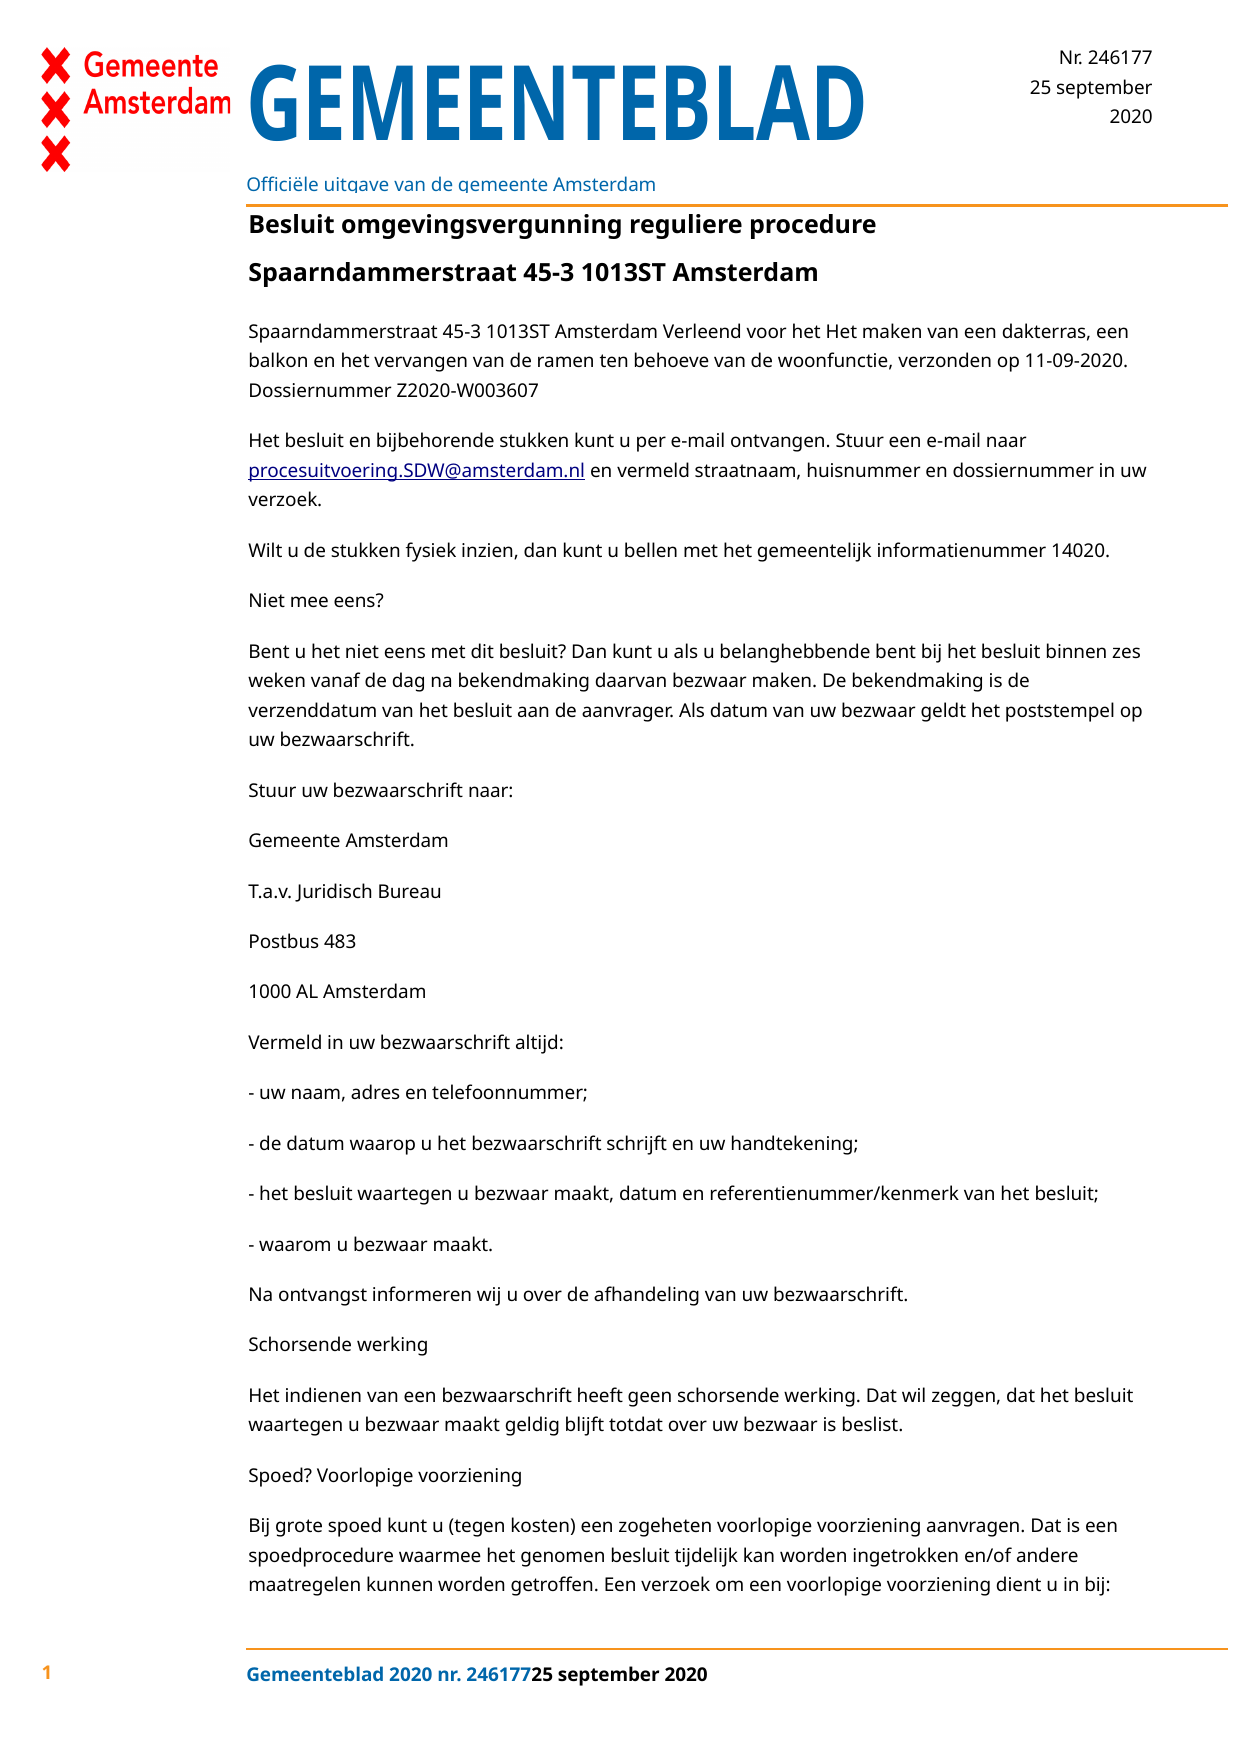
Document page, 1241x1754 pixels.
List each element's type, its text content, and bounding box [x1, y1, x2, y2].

text Niet mee eens? [248, 587, 1152, 613]
text 1000 AL Amsterdam [248, 979, 1152, 1004]
text Vermeld in uw bezwaarschrift altijd: [248, 1029, 1152, 1055]
text - de datum waarop u het bezwaarschrift schrijft en uw handtekening; [248, 1130, 1152, 1156]
text Spaarndammerstraat 45-3 1013ST Amsterdam Verleend voor het Het maken van een dakterras, een balkon en het vervangen van de ramen ten behoeve van de woonfunctie, verzonden op 11-09-2020. Dossiernummer Z2020-W003607 [248, 318, 1152, 403]
text Besluit omgevingsvergunning reguliere procedure Spaarndammerstraat 45-3 1013ST Amsterdam [248, 207, 1152, 288]
text Spoed? Voorlopige voorziening [248, 1462, 1152, 1488]
text Bij grote spoed kunt u (tegen kosten) een zogeheten voorlopige voorziening aanvragen. Dat is een spoedprocedure waarmee het genomen besluit tijdelijk kan worden ingetrokken en/of andere maatregelen kunnen worden getroffen. Een verzoek om een voorlopige voorziening dient u in bij: [248, 1512, 1152, 1597]
text Wilt u de stukken fysiek inzien, dan kunt u bellen met het gemeentelijk informatienummer 14020. [248, 537, 1152, 563]
text Het besluit en bijbehorende stukken kunt u per e-mail ontvangen. Stuur een e-mail naar procesuitvoering.SDW@amsterdam.nl en vermeld straatnaam, huisnummer en dossiernummer in uw verzoek. [248, 427, 1152, 512]
text Stuur uw bezwaarschrift naar: [248, 777, 1152, 803]
text - waarom u bezwaar maakt. [248, 1231, 1152, 1257]
text Bent u het niet eens met dit besluit? Dan kunt u als u belanghebbende bent bij het besluit binnen zes weken vanaf de dag na bekendmaking daarvan bezwaar maken. De bekendmaking is de verzenddatum van het besluit aan de aanvrager. Als datum van uw bezwaar geldt het poststempel op uw bezwaarschrift. [248, 638, 1152, 752]
text - het besluit waartegen u bezwaar maakt, datum en referentienummer/kenmerk van het besluit; [248, 1180, 1152, 1206]
text Postbus 483 [248, 928, 1152, 954]
text T.a.v. Juridisch Bureau [248, 878, 1152, 904]
text Het indienen van een bezwaarschrift heeft geen schorsende werking. Dat wil zeggen, dat het besluit waartegen u bezwaar maakt geldig blijft totdat over uw bezwaar is beslist. [248, 1382, 1152, 1437]
text - uw naam, adres en telefoonnummer; [248, 1079, 1152, 1105]
picture [41, 47, 231, 172]
text Gemeente Amsterdam [248, 827, 1152, 853]
text Schorsende werking [248, 1332, 1152, 1357]
text Na ontvangst informeren wij u over de afhandeling van uw bezwaarschrift. [248, 1281, 1152, 1307]
